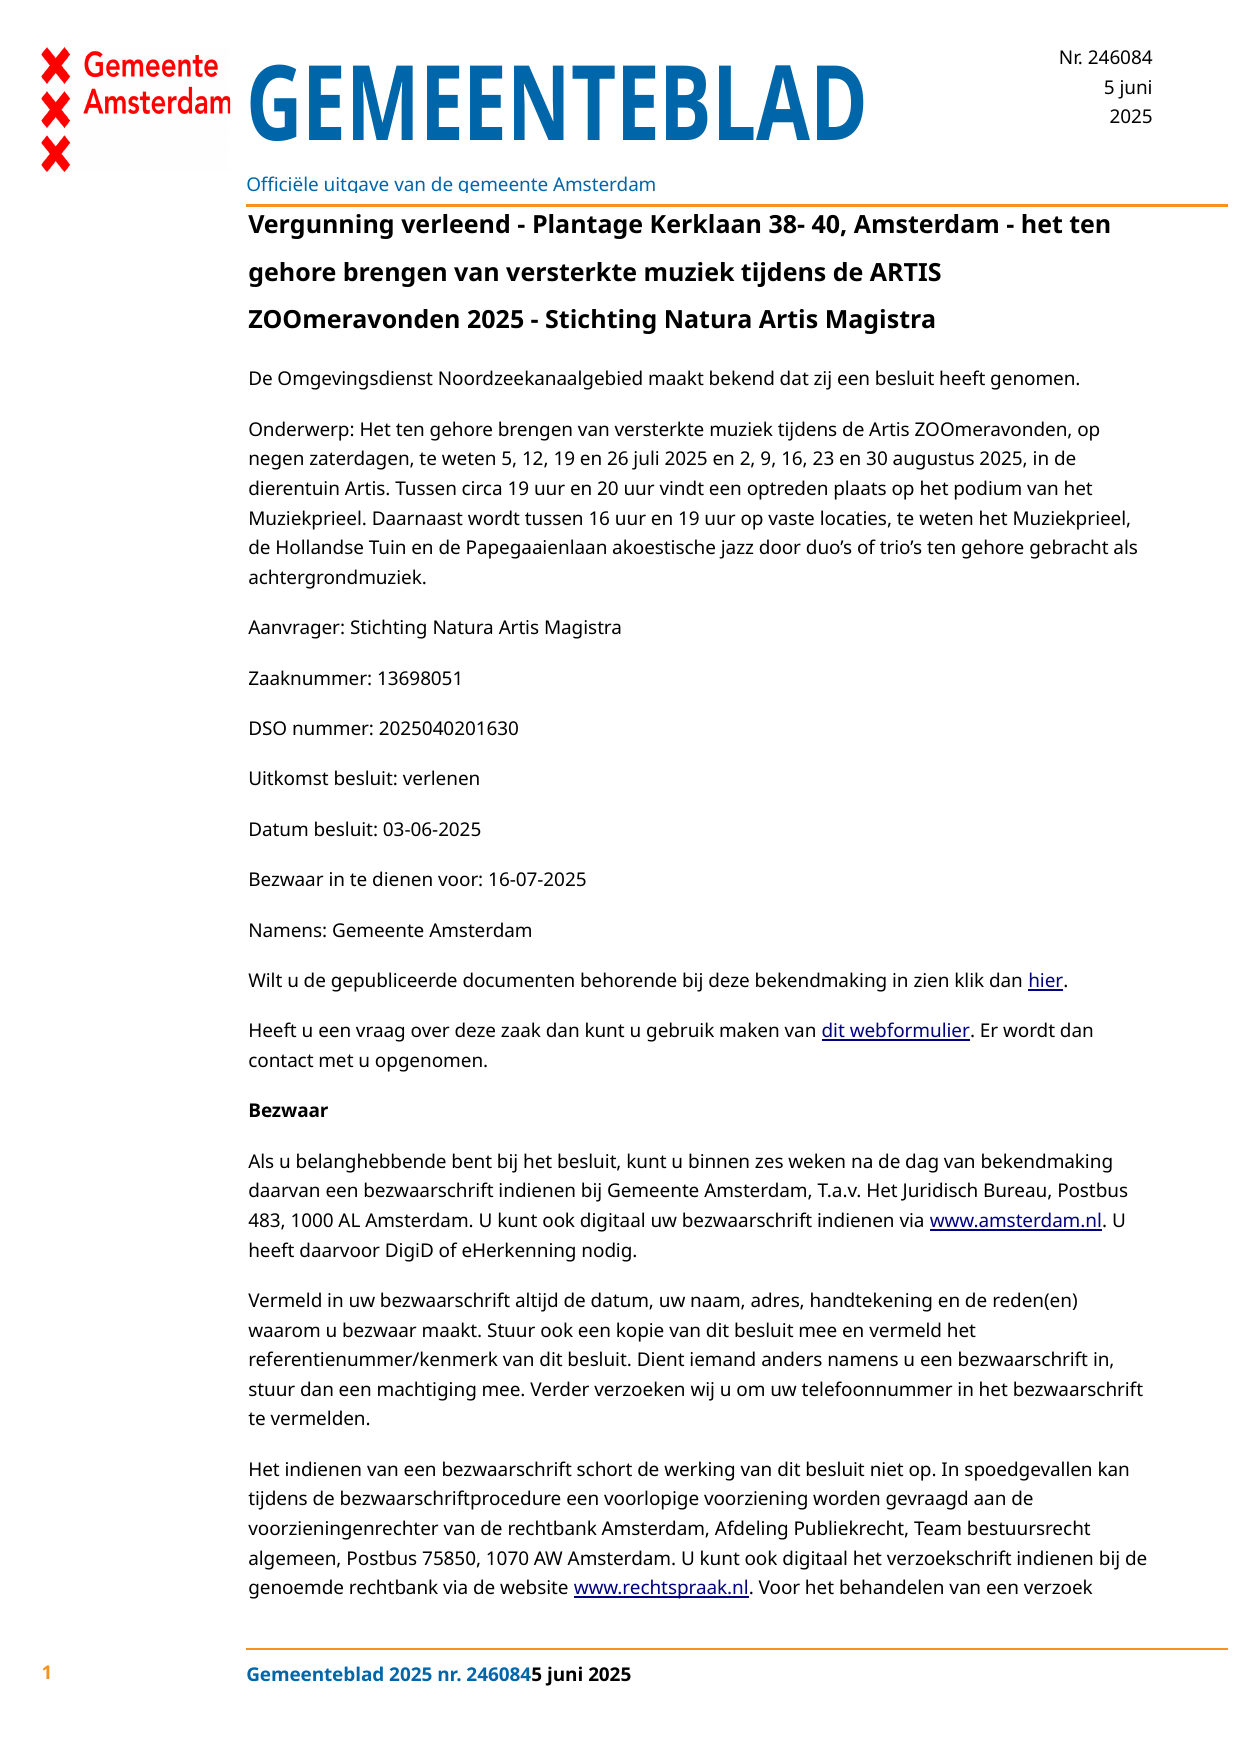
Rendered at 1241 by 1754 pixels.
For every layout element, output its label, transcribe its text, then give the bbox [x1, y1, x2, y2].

text Als u belanghebbende bent bij het besluit, kunt u binnen zes weken na de dag van bekendmaking daarvan een bezwaarschrift indienen bij Gemeente Amsterdam, T.a.v. Het Juridisch Bureau, Postbus 483, 1000 AL Amsterdam. U kunt ook digitaal uw bezwaarschrift indienen via www.amsterdam.nl. U heeft daarvoor DigiD of eHerkenning nodig. [248, 1148, 1152, 1262]
text Uitkomst besluit: verlenen [248, 766, 1152, 791]
picture [41, 47, 231, 172]
text De Omgevingsdienst Noordzeekanaalgebied maakt bekend dat zij een besluit heeft genomen. [248, 366, 1152, 391]
text Wilt u de gepubliceerde documenten behorende bij deze bekendmaking in zien klik dan hier. [248, 967, 1152, 993]
text Het indienen van een bezwaarschrift schort de werking van dit besluit niet op. In spoedgevallen kan tijdens de bezwaarschriftprocedure een voorlopige voorziening worden gevraagd aan de voorzieningenrechter van de rechtbank Amsterdam, Afdeling Publiekrecht, Team bestuursrecht algemeen, Postbus 75850, 1070 AW Amsterdam. U kunt ook digitaal het verzoekschrift indienen bij de genoemde rechtbank via de website www.rechtspraak.nl. Voor het behandelen van een verzoek [248, 1456, 1152, 1600]
text Zaaknummer: 13698051 [248, 665, 1152, 690]
text Vergunning verleend - Plantage Kerklaan 38- 40, Amsterdam - het ten gehore brengen van versterkte muziek tijdens de ARTIS ZOOmeravonden 2025 - Stichting Natura Artis Magistra [248, 207, 1152, 336]
text Vermeld in uw bezwaarschrift altijd de datum, uw naam, adres, handtekening en de reden(en) waarom u bezwaar maakt. Stuur ook een kopie van dit besluit mee en vermeld het referentienummer/kenmerk van dit besluit. Dient iemand anders namens u een bezwaarschrift in, stuur dan een machtiging mee. Verder verzoeken wij u om uw telefoonnummer in het bezwaarschrift te vermelden. [248, 1287, 1152, 1431]
text Bezwaar [248, 1098, 1152, 1123]
text Heeft u een vraag over deze zaak dan kunt u gebruik maken van dit webformulier. Er wordt dan contact met u opgenomen. [248, 1018, 1152, 1073]
text DSO nummer: 2025040201630 [248, 715, 1152, 741]
text Bezwaar in te dienen voor: 16-07-2025 [248, 866, 1152, 892]
text Aanvrager: Stichting Natura Artis Magistra [248, 614, 1152, 640]
text Onderwerp: Het ten gehore brengen van versterkte muziek tijdens de Artis ZOOmeravonden, op negen zaterdagen, te weten 5, 12, 19 en 26 juli 2025 en 2, 9, 16, 23 en 30 augustus 2025, in de dierentuin Artis. Tussen circa 19 uur en 20 uur vindt een optreden plaats op het podium van het Muziekprieel. Daarnaast wordt tussen 16 uur en 19 uur op vaste locaties, te weten het Muziekprieel, de Hollandse Tuin en de Papegaaienlaan akoestische jazz door duo’s of trio’s ten gehore gebracht als achtergrondmuziek. [248, 416, 1152, 589]
text Datum besluit: 03-06-2025 [248, 816, 1152, 842]
text Namens: Gemeente Amsterdam [248, 917, 1152, 942]
